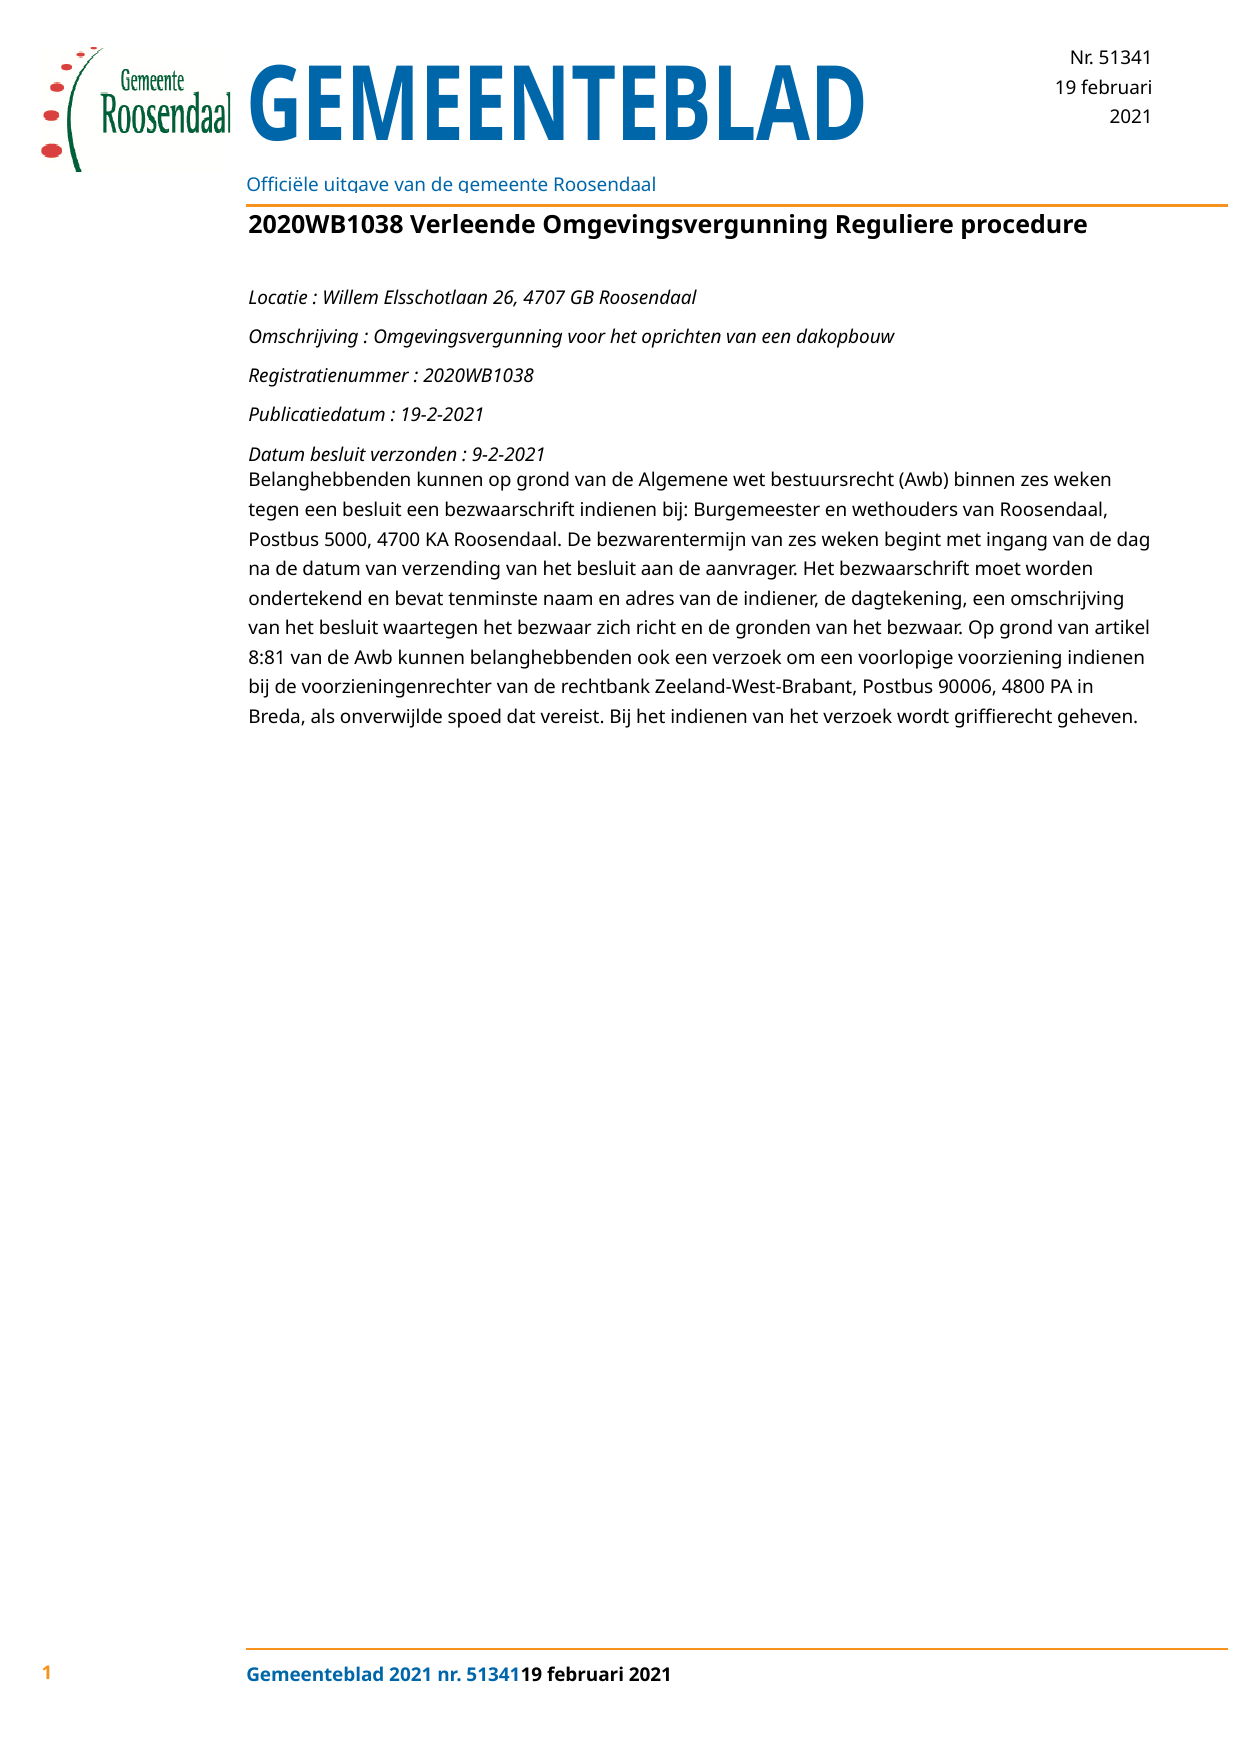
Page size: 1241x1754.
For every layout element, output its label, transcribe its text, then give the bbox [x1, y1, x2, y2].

picture [41, 47, 231, 172]
text Belanghebbenden kunnen op grond van de Algemene wet bestuursrecht (Awb) binnen zes weken tegen een besluit een bezwaarschrift indienen bij: Burgemeester en wethouders van Roosendaal, Postbus 5000, 4700 KA Roosendaal. De bezwarentermijn van zes weken begint met ingang van de dag na de datum van verzending van het besluit aan de aanvrager. Het bezwaarschrift moet worden ondertekend en bevat tenminste naam en adres van de indiener, de dagtekening, een omschrijving van het besluit waartegen het bezwaar zich richt en de gronden van het bezwaar. Op grond van artikel 8:81 van de Awb kunnen belanghebbenden ook een verzoek om een voorlopige voorziening indienen bij de voorzieningenrechter van de rechtbank Zeeland-West-Brabant, Postbus 90006, 4800 PA in Breda, als onverwijlde spoed dat vereist. Bij het indienen van het verzoek wordt griffierecht geheven. [248, 467, 1152, 729]
text Registratienummer : 2020WB1038 [248, 362, 1152, 388]
text Omschrijving : Omgevingsvergunning voor het oprichten van een dakopbouw [248, 323, 1152, 349]
text 2020WB1038 Verleende Omgevingsvergunning Reguliere procedure [248, 207, 1152, 241]
text Publicatiedatum : 19-2-2021 [248, 402, 1152, 427]
text Locatie : Willem Elsschotlaan 26, 4707 GB Roosendaal [248, 284, 1152, 309]
text Datum besluit verzonden : 9-2-2021 [248, 441, 1152, 467]
